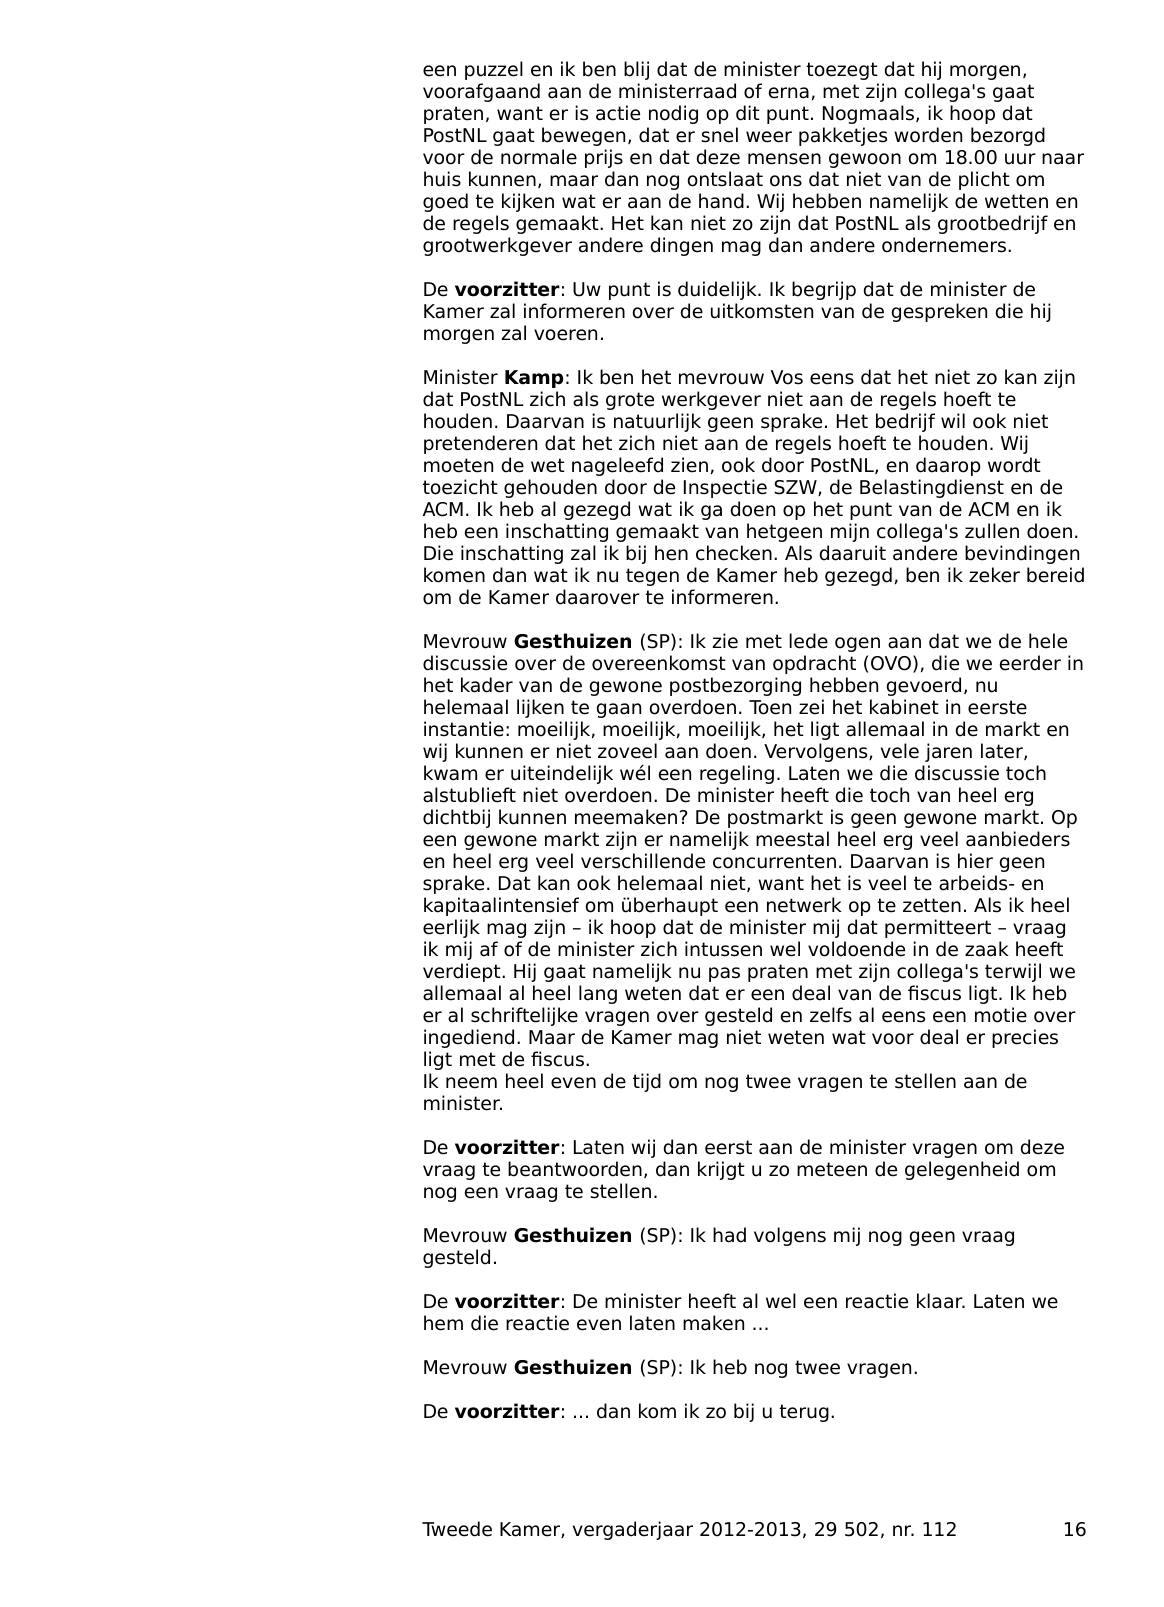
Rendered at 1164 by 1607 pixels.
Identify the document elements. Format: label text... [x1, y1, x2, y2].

text De voorzitter: ... dan kom ik zo bij u terug. [422, 1401, 1087, 1423]
text een puzzel en ik ben blij dat de minister toezegt dat hij morgen, voorafgaand aan de ministerraad of erna, met zijn collega's gaat praten, want er is actie nodig op dit punt. Nogmaals, ik hoop dat PostNL gaat bewegen, dat er snel weer pakketjes worden bezorgd voor de normale prijs en dat deze mensen gewoon om 18.00 uur naar huis kunnen, maar dan nog ontslaat ons dat niet van de plicht om goed te kijken wat er aan de hand. Wij hebben namelijk de wetten en de regels gemaakt. Het kan niet zo zijn dat PostNL als grootbedrijf en grootwerkgever andere dingen mag dan andere ondernemers. [422, 59, 1087, 257]
text De voorzitter: Laten wij dan eerst aan de minister vragen om deze vraag te beantwoorden, dan krijgt u zo meteen de gelegenheid om nog een vraag te stellen. [422, 1137, 1087, 1203]
text De voorzitter: De minister heeft al wel een reactie klaar. Laten we hem die reactie even laten maken ... [422, 1291, 1087, 1335]
text De voorzitter: Uw punt is duidelijk. Ik begrijp dat de minister de Kamer zal informeren over de uitkomsten van de gespreken die hij morgen zal voeren. [422, 279, 1087, 345]
text Minister Kamp: Ik ben het mevrouw Vos eens dat het niet zo kan zijn dat PostNL zich als grote werkgever niet aan de regels hoeft te houden. Daarvan is natuurlijk geen sprake. Het bedrijf wil ook niet pretenderen dat het zich niet aan de regels hoeft te houden. Wij moeten de wet nageleefd zien, ook door PostNL, en daarop wordt toezicht gehouden door de Inspectie SZW, de Belastingdienst en de ACM. Ik heb al gezegd wat ik ga doen op het punt van de ACM en ik heb een inschatting gemaakt van hetgeen mijn collega's zullen doen. Die inschatting zal ik bij hen checken. Als daaruit andere bevindingen komen dan wat ik nu tegen de Kamer heb gezegd, ben ik zeker bereid om de Kamer daarover te informeren. [422, 367, 1087, 609]
text Mevrouw Gesthuizen (SP): Ik zie met lede ogen aan dat we de hele discussie over de overeenkomst van opdracht (OVO), die we eerder in het kader van de gewone postbezorging hebben gevoerd, nu helemaal lijken te gaan overdoen. Toen zei het kabinet in eerste instantie: moeilijk, moeilijk, moeilijk, het ligt allemaal in de markt en wij kunnen er niet zoveel aan doen. Vervolgens, vele jaren later, kwam er uiteindelijk wél een regeling. Laten we die discussie toch alstublieft niet overdoen. De minister heeft die toch van heel erg dichtbij kunnen meemaken? De postmarkt is geen gewone markt. Op een gewone markt zijn er namelijk meestal heel erg veel aanbieders en heel erg veel verschillende concurrenten. Daarvan is hier geen sprake. Dat kan ook helemaal niet, want het is veel te arbeids- en kapitaalintensief om überhaupt een netwerk op te zetten. Als ik heel eerlijk mag zijn – ik hoop dat de minister mij dat permitteert – vraag ik mij af of de minister zich intussen wel voldoende in de zaak heeft verdiept. Hij gaat namelijk nu pas praten met zijn collega's terwijl we allemaal al heel lang weten dat er een deal van de fiscus ligt. Ik heb er al schriftelijke vragen over gesteld en zelfs al eens een motie over ingediend. Maar de Kamer mag niet weten wat voor deal er precies ligt met de fiscus. [422, 631, 1087, 1071]
text Mevrouw Gesthuizen (SP): Ik had volgens mij nog geen vraag gesteld. [422, 1225, 1087, 1269]
text Mevrouw Gesthuizen (SP): Ik heb nog twee vragen. [422, 1357, 1087, 1379]
text Ik neem heel even de tijd om nog twee vragen te stellen aan de minister. [422, 1071, 1087, 1115]
